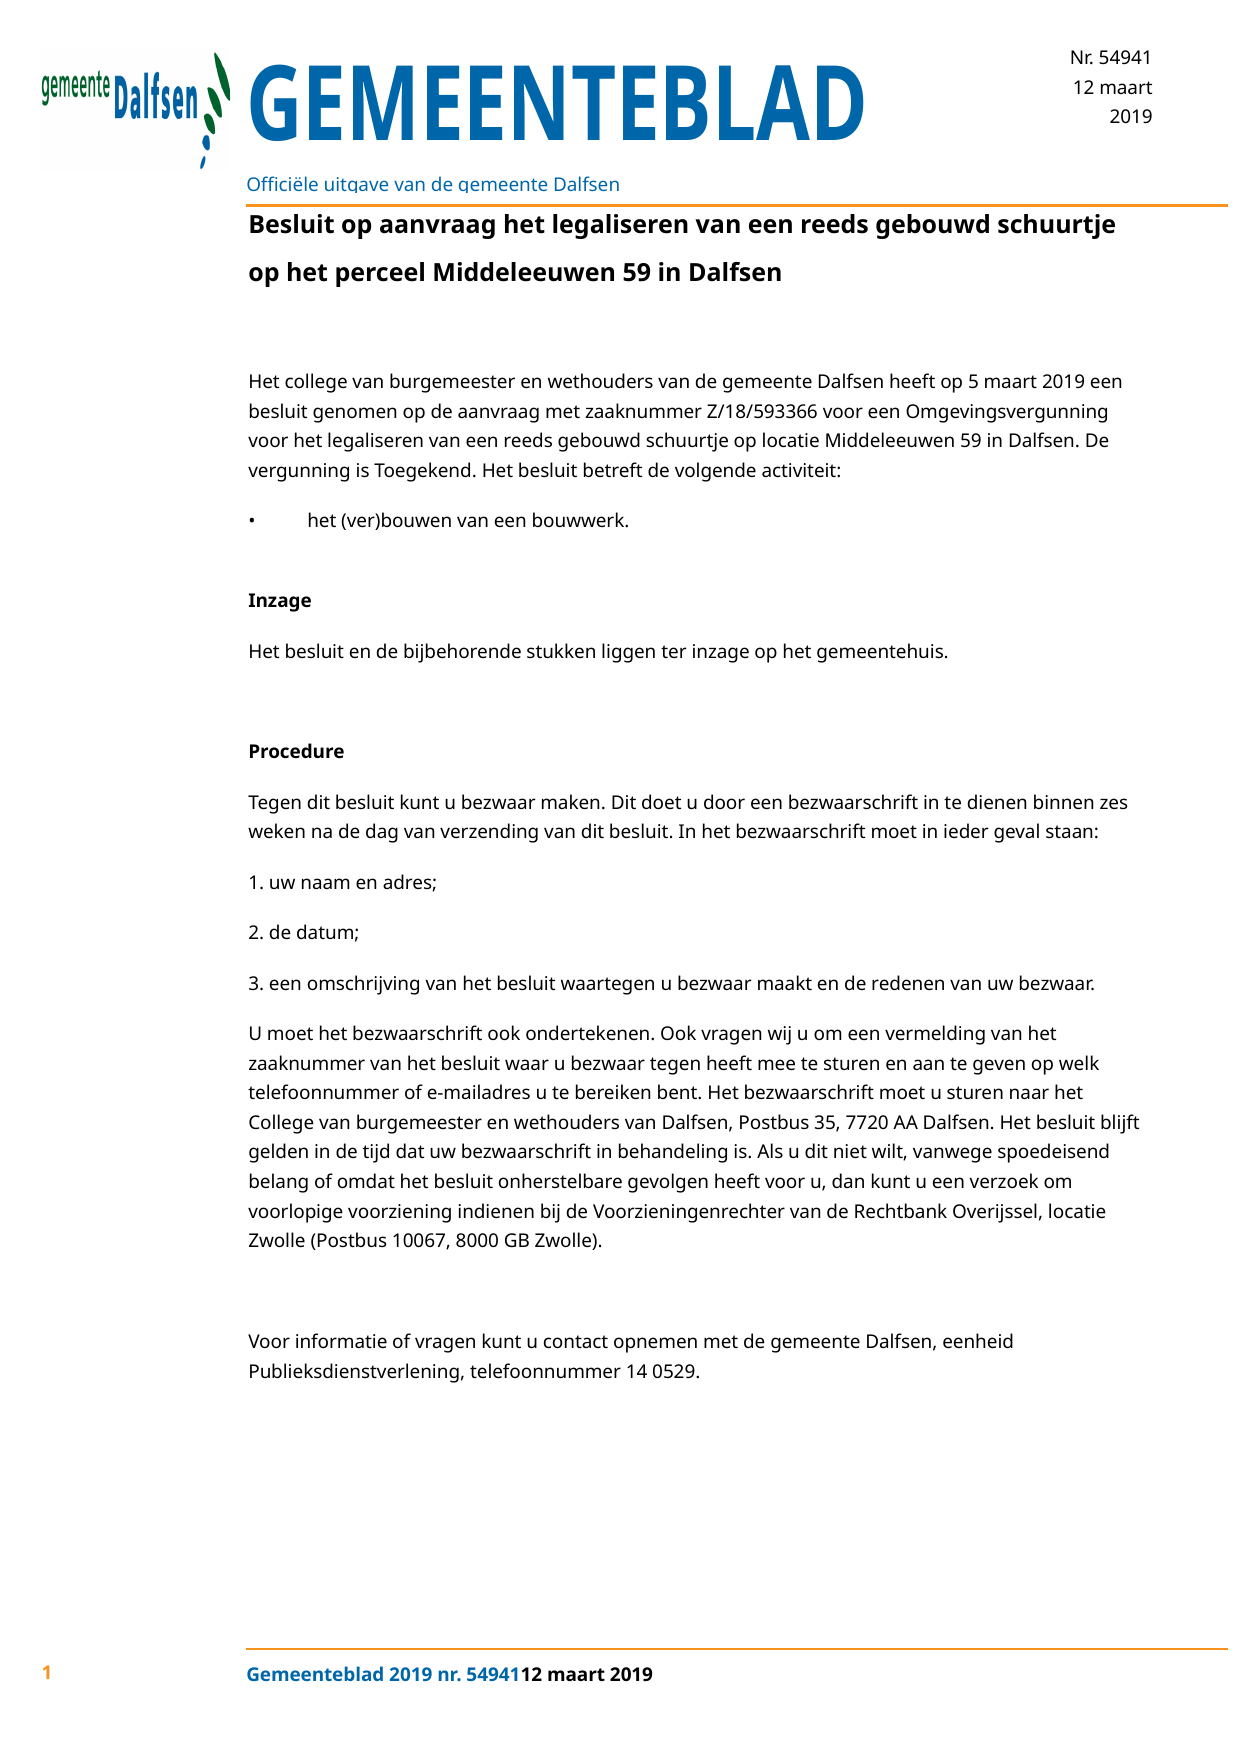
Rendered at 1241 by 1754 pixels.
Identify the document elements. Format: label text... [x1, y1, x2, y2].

text Inzage [248, 587, 1152, 613]
text Voor informatie of vragen kunt u contact opnemen met de gemeente Dalfsen, eenheid Publieksdienstverlening, telefoonnummer 14 0529. [248, 1328, 1152, 1384]
text 3. een omschrijving van het besluit waartegen u bezwaar maakt en de redenen van uw bezwaar. [248, 970, 1152, 996]
text U moet het bezwaarschrift ook ondertekenen. Ook vragen wij u om een vermelding van het zaaknummer van het besluit waar u bezwaar tegen heeft mee te sturen en aan te geven op welk telefoonnummer of e-mailadres u te bereiken bent. Het bezwaarschrift moet u sturen naar het College van burgemeester en wethouders van Dalfsen, Postbus 35, 7720 AA Dalfsen. Het besluit blijft gelden in de tijd dat uw bezwaarschrift in behandeling is. Als u dit niet wilt, vanwege spoedeisend belang of omdat het besluit onherstelbare gevolgen heeft voor u, dan kunt u een verzoek om voorlopige voorziening indienen bij de Voorzieningenrechter van de Rechtbank Overijssel, locatie Zwolle (Postbus 10067, 8000 GB Zwolle). [248, 1020, 1152, 1253]
text 2. de datum; [248, 919, 1152, 945]
text 1. uw naam en adres; [248, 869, 1152, 895]
text Procedure [248, 739, 1152, 764]
list het (ver)bouwen van een bouwwerk. [248, 507, 1152, 533]
text Het besluit en de bijbehorende stukken liggen ter inzage op het gemeentehuis. [248, 638, 1152, 664]
picture [41, 47, 231, 172]
text Tegen dit besluit kunt u bezwaar maken. Dit doet u door een bezwaarschrift in te dienen binnen zes weken na de dag van verzending van dit besluit. In het bezwaarschrift moet in ieder geval staan: [248, 789, 1152, 844]
text Besluit op aanvraag het legaliseren van een reeds gebouwd schuurtje op het perceel Middeleeuwen 59 in Dalfsen [248, 207, 1152, 288]
text Het college van burgemeester en wethouders van de gemeente Dalfsen heeft op 5 maart 2019 een besluit genomen op de aanvraag met zaaknummer Z/18/593366 voor een Omgevingsvergunning voor het legaliseren van een reeds gebouwd schuurtje op locatie Middeleeuwen 59 in Dalfsen. De vergunning is Toegekend. Het besluit betreft de volgende activiteit: [248, 368, 1152, 483]
